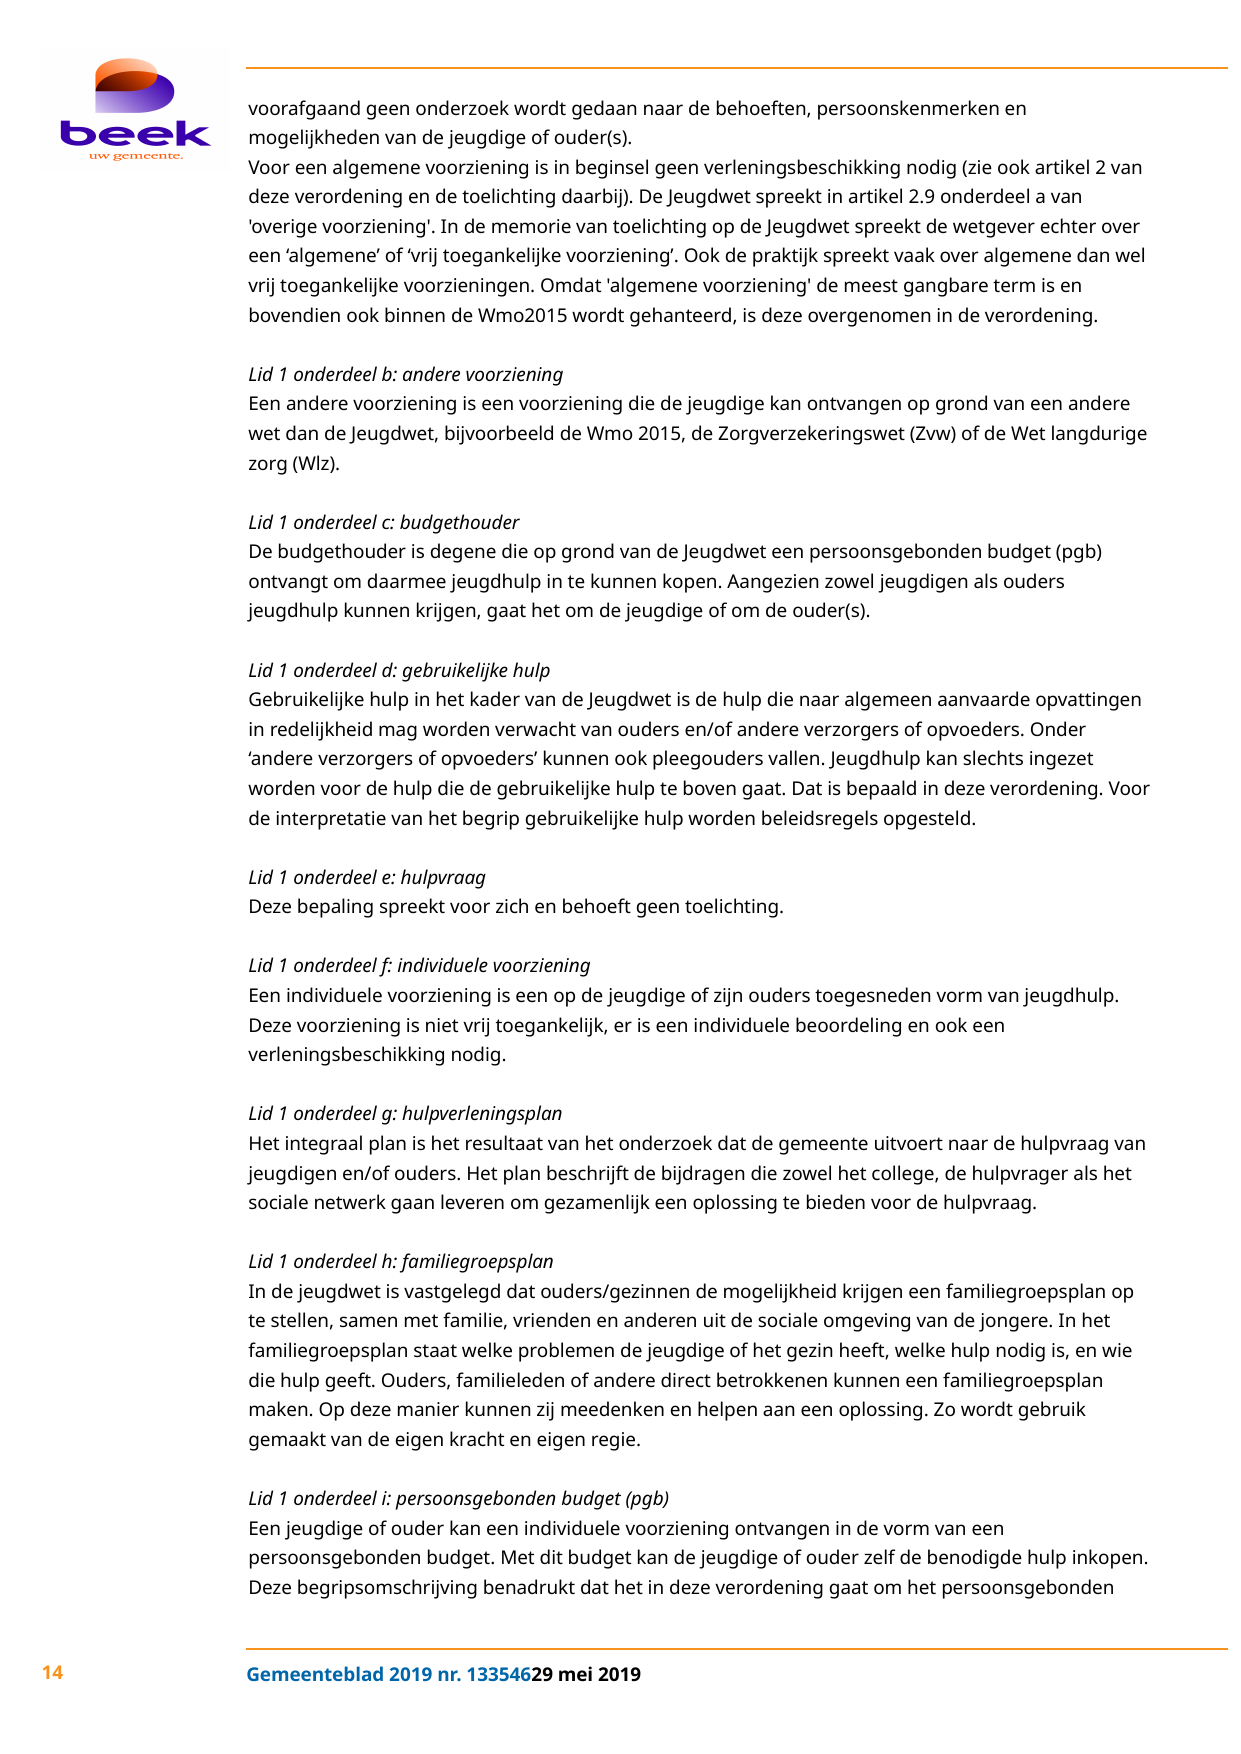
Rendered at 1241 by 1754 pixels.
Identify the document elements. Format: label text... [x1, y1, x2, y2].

text Lid 1 onderdeel c: budgethouder [248, 509, 1152, 535]
text Lid 1 onderdeel d: gebruikelijke hulp [248, 657, 1152, 683]
text Lid 1 onderdeel i: persoonsgebonden budget (pgb) [248, 1485, 1152, 1511]
text Lid 1 onderdeel g: hulpverleningsplan [248, 1101, 1152, 1126]
text Lid 1 onderdeel b: andere voorziening [248, 361, 1152, 387]
text De budgethouder is degene die op grond van de Jeugdwet een persoonsgebonden budget (pgb) ontvangt om daarmee jeugdhulp in te kunnen kopen. Aangezien zowel jeugdigen als ouders jeugdhulp kunnen krijgen, gaat het om de jeugdige of om de ouder(s). [248, 538, 1152, 623]
picture [41, 47, 231, 172]
text Een jeugdige of ouder kan een individuele voorziening ontvangen in de vorm van een persoonsgebonden budget. Met dit budget kan de jeugdige of ouder zelf de benodigde hulp inkopen. Deze begripsomschrijving benadrukt dat het in deze verordening gaat om het persoonsgebonden [248, 1515, 1152, 1600]
text Gebruikelijke hulp in het kader van de Jeugdwet is de hulp die naar algemeen aanvaarde opvattingen in redelijkheid mag worden verwacht van ouders en/of andere verzorgers of opvoeders. Onder ‘andere verzorgers of opvoeders’ kunnen ook pleegouders vallen. Jeugdhulp kan slechts ingezet worden voor de hulp die de gebruikelijke hulp te boven gaat. Dat is bepaald in deze verordening. Voor de interpretatie van het begrip gebruikelijke hulp worden beleidsregels opgesteld. [248, 686, 1152, 831]
text Lid 1 onderdeel f: individuele voorziening [248, 953, 1152, 978]
text Een individuele voorziening is een op de jeugdige of zijn ouders toegesneden vorm van jeugdhulp. Deze voorziening is niet vrij toegankelijk, er is een individuele beoordeling en ook een verleningsbeschikking nodig. [248, 982, 1152, 1067]
text Voor een algemene voorziening is in beginsel geen verleningsbeschikking nodig (zie ook artikel 2 van deze verordening en de toelichting daarbij). De Jeugdwet spreekt in artikel 2.9 onderdeel a van 'overige voorziening'. In de memorie van toelichting op de Jeugdwet spreekt de wetgever echter over een ‘algemene’ of ‘vrij toegankelijke voorziening’. Ook de praktijk spreekt vaak over algemene dan wel vrij toegankelijke voorzieningen. Omdat 'algemene voorziening' de meest gangbare term is en bovendien ook binnen de Wmo2015 wordt gehanteerd, is deze overgenomen in de verordening. [248, 154, 1152, 328]
text voorafgaand geen onderzoek wordt gedaan naar de behoeften, persoonskenmerken en mogelijkheden van de jeugdige of ouder(s). [248, 95, 1152, 150]
text Deze bepaling spreekt voor zich en behoeft geen toelichting. [248, 893, 1152, 919]
text In de jeugdwet is vastgelegd dat ouders/gezinnen de mogelijkheid krijgen een familiegroepsplan op te stellen, samen met familie, vrienden en anderen uit de sociale omgeving van de jongere. In het familiegroepsplan staat welke problemen de jeugdige of het gezin heeft, welke hulp nodig is, en wie die hulp geeft. Ouders, familieleden of andere direct betrokkenen kunnen een familiegroepsplan maken. Op deze manier kunnen zij meedenken en helpen aan een oplossing. Zo wordt gebruik gemaakt van de eigen kracht en eigen regie. [248, 1278, 1152, 1452]
text Het integraal plan is het resultaat van het onderzoek dat de gemeente uitvoert naar de hulpvraag van jeugdigen en/of ouders. Het plan beschrijft de bijdragen die zowel het college, de hulpvrager als het sociale netwerk gaan leveren om gezamenlijk een oplossing te bieden voor de hulpvraag. [248, 1130, 1152, 1215]
text Lid 1 onderdeel e: hulpvraag [248, 864, 1152, 890]
text Lid 1 onderdeel h: familiegroepsplan [248, 1248, 1152, 1274]
text Een andere voorziening is een voorziening die de jeugdige kan ontvangen op grond van een andere wet dan de Jeugdwet, bijvoorbeeld de Wmo 2015, de Zorgverzekeringswet (Zvw) of de Wet langdurige zorg (Wlz). [248, 391, 1152, 476]
